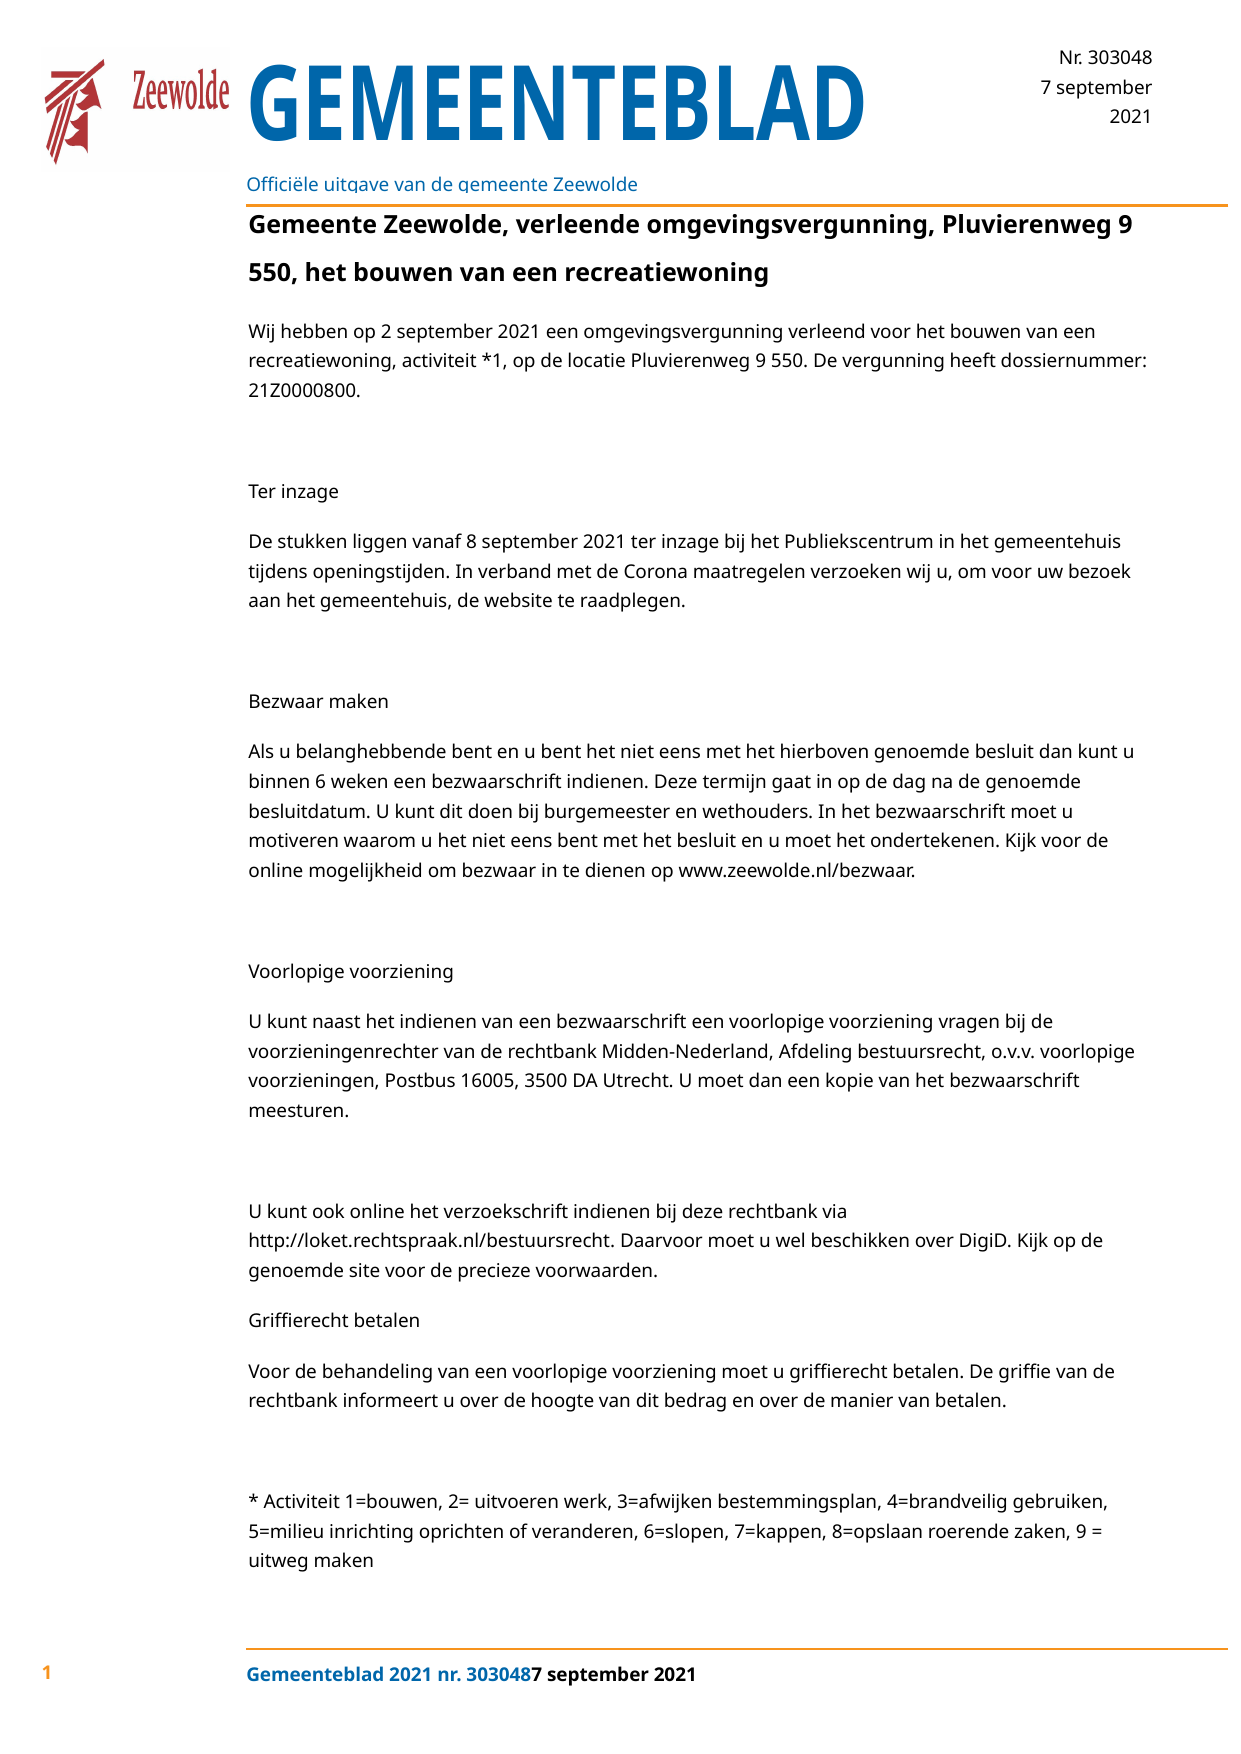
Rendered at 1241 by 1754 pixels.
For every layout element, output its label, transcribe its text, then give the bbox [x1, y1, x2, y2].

text Voor de behandeling van een voorlopige voorziening moet u griffierecht betalen. De griffie van de rechtbank informeert u over de hoogte van dit bedrag en over de manier van betalen. [248, 1358, 1152, 1413]
text Ter inzage [248, 478, 1152, 504]
text Voorlopige voorziening [248, 958, 1152, 984]
picture [41, 47, 231, 172]
text * Activiteit 1=bouwen, 2= uitvoeren werk, 3=afwijken bestemmingsplan, 4=brandveilig gebruiken, 5=milieu inrichting oprichten of veranderen, 6=slopen, 7=kappen, 8=opslaan roerende zaken, 9 = uitweg maken [248, 1488, 1152, 1573]
text Wij hebben op 2 september 2021 een omgevingsvergunning verleend voor het bouwen van een recreatiewoning, activiteit *1, op de locatie Pluvierenweg 9 550. De vergunning heeft dossiernummer: 21Z0000800. [248, 318, 1152, 403]
text U kunt ook online het verzoekschrift indienen bij deze rechtbank via http://loket.rechtspraak.nl/bestuursrecht. Daarvoor moet u wel beschikken over DigiD. Kijk op de genoemde site voor de precieze voorwaarden. [248, 1198, 1152, 1283]
text Bezwaar maken [248, 688, 1152, 714]
text De stukken liggen vanaf 8 september 2021 ter inzage bij het Publiekscentrum in het gemeentehuis tijdens openingstijden. In verband met de Corona maatregelen verzoeken wij u, om voor uw bezoek aan het gemeentehuis, de website te raadplegen. [248, 528, 1152, 613]
text Griffierecht betalen [248, 1307, 1152, 1333]
text Gemeente Zeewolde, verleende omgevingsvergunning, Pluvierenweg 9 550, het bouwen van een recreatiewoning [248, 207, 1152, 288]
text U kunt naast het indienen van een bezwaarschrift een voorlopige voorziening vragen bij de voorzieningenrechter van de rechtbank Midden-Nederland, Afdeling bestuursrecht, o.v.v. voorlopige voorzieningen, Postbus 16005, 3500 DA Utrecht. U moet dan een kopie van het bezwaarschrift meesturen. [248, 1008, 1152, 1123]
text Als u belanghebbende bent en u bent het niet eens met het hierboven genoemde besluit dan kunt u binnen 6 weken een bezwaarschrift indienen. Deze termijn gaat in op de dag na de genoemde besluitdatum. U kunt dit doen bij burgemeester en wethouders. In het bezwaarschrift moet u motiveren waarom u het niet eens bent met het besluit en u moet het ondertekenen. Kijk voor de online mogelijkheid om bezwaar in te dienen op www.zeewolde.nl/bezwaar. [248, 739, 1152, 883]
